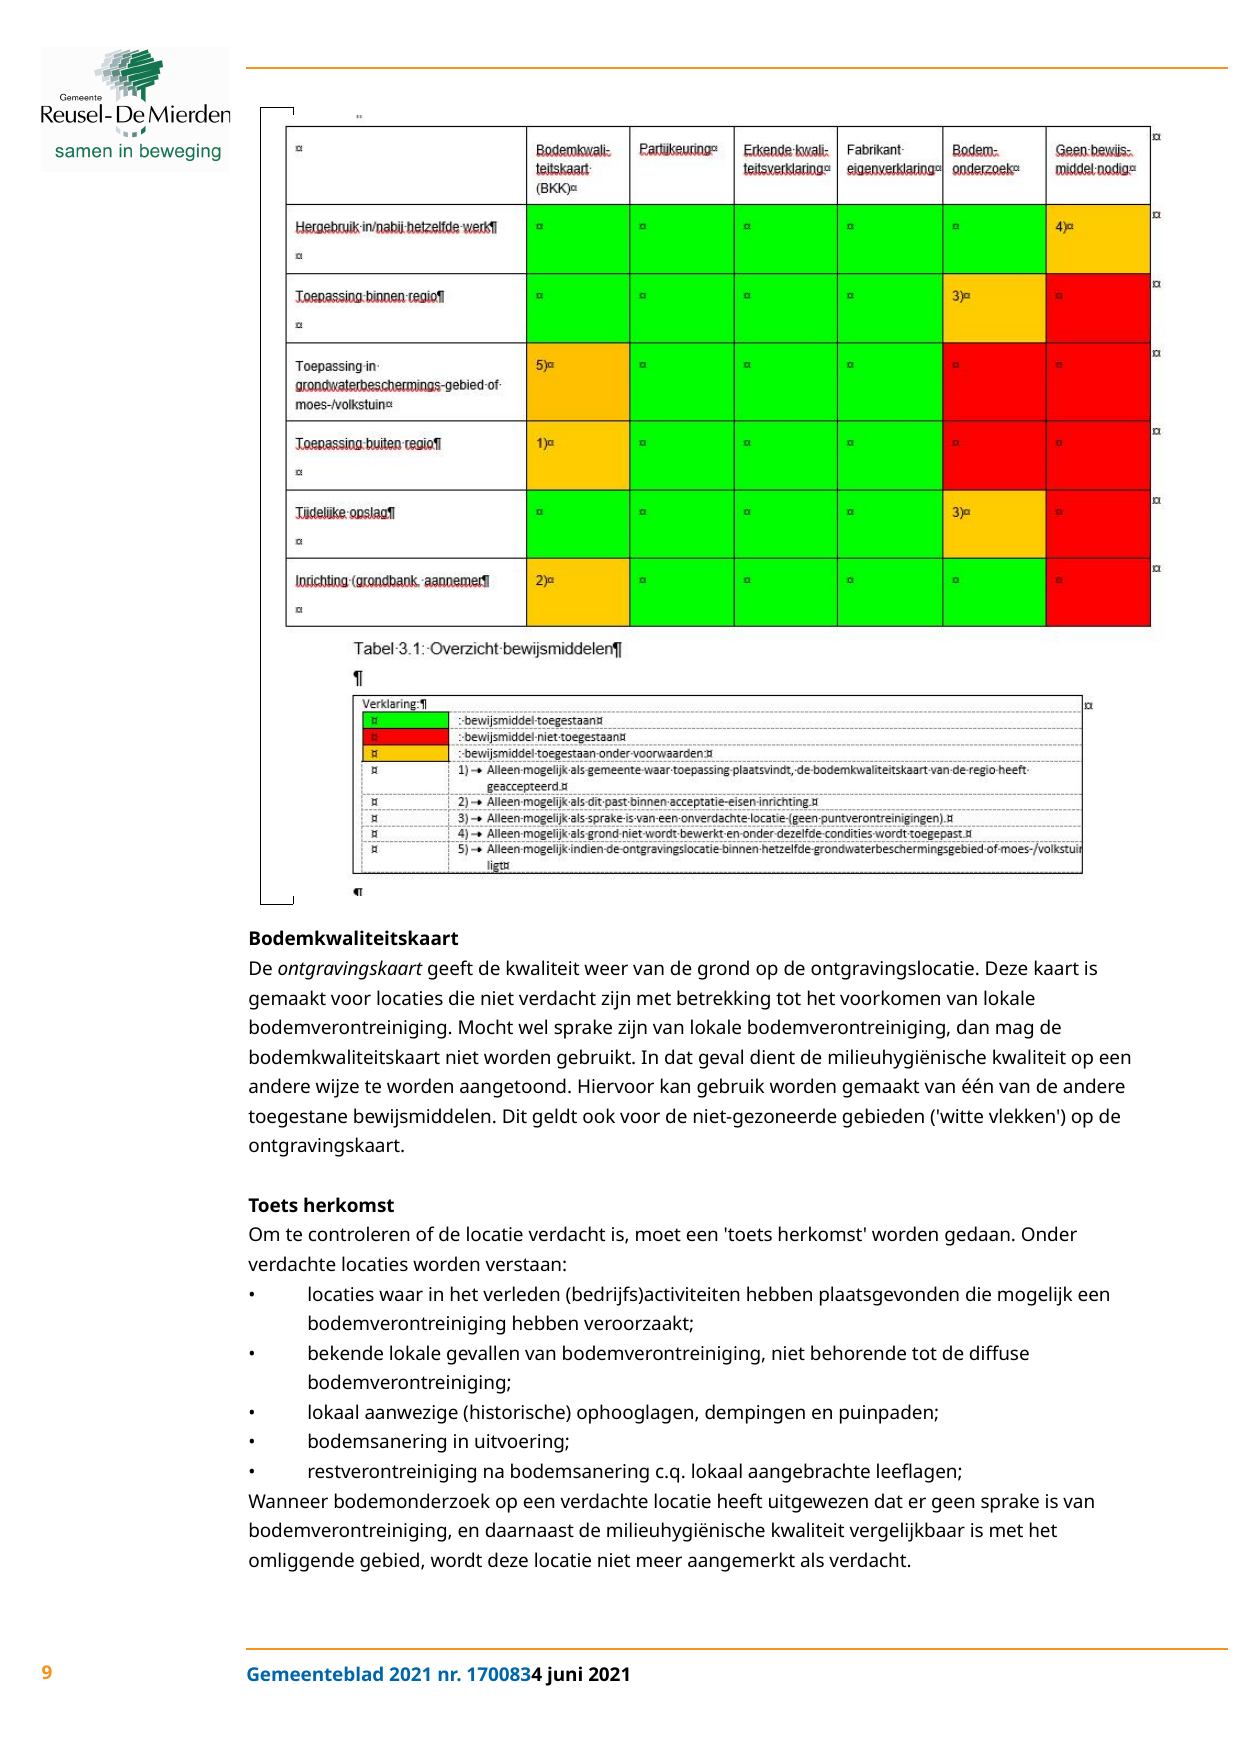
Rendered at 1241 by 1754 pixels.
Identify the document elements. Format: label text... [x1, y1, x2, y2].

table_header Toets herkomst Om te controleren of de locatie verdacht is, moet een 'toets herkomst' worden gedaan. Onder verdachte locaties worden verstaan: locaties waar in het verleden (bedrijfs)activiteiten hebben plaatsgevonden die mogelijk een bodemverontreiniging hebben veroorzaakt; bekende lokale gevallen van bodemverontreiniging, niet behorende tot de diffuse bodemverontreiniging; lokaal aanwezige (historische) ophooglagen, dempingen en puinpaden; bodemsanering in uitvoering; restverontreiniging na bodemsanering c.q. lokaal aangebrachte leeflagen; Wanneer bodemonderzoek op een verdachte locatie heeft uitgewezen dat er geen sprake is van bodemverontreiniging, en daarnaast de milieuhygiënische kwaliteit vergelijkbaar is met het omliggende gebied, wordt deze locatie niet meer aangemerkt als verdacht. [248, 1192, 1152, 1573]
text De ontgravingskaart geeft de kwaliteit weer van de grond op de ontgravingslocatie. Deze kaart is gemaakt voor locaties die niet verdacht zijn met betrekking tot het voorkomen van lokale bodemverontreiniging. Mocht wel sprake zijn van lokale bodemverontreiniging, dan mag de bodemkwaliteitskaart niet worden gebruikt. In dat geval dient de milieuhygiënische kwaliteit op een andere wijze te worden aangetoond. Hiervoor kan gebruik worden gemaakt van één van de andere toegestane bewijsmiddelen. Dit geldt ook voor de niet-gezoneerde gebieden ('witte vlekken') op de ontgravingskaart. [248, 955, 1152, 1158]
text Bodemkwaliteitskaart [248, 926, 1152, 951]
picture [41, 47, 231, 172]
picture [268, 115, 1173, 896]
